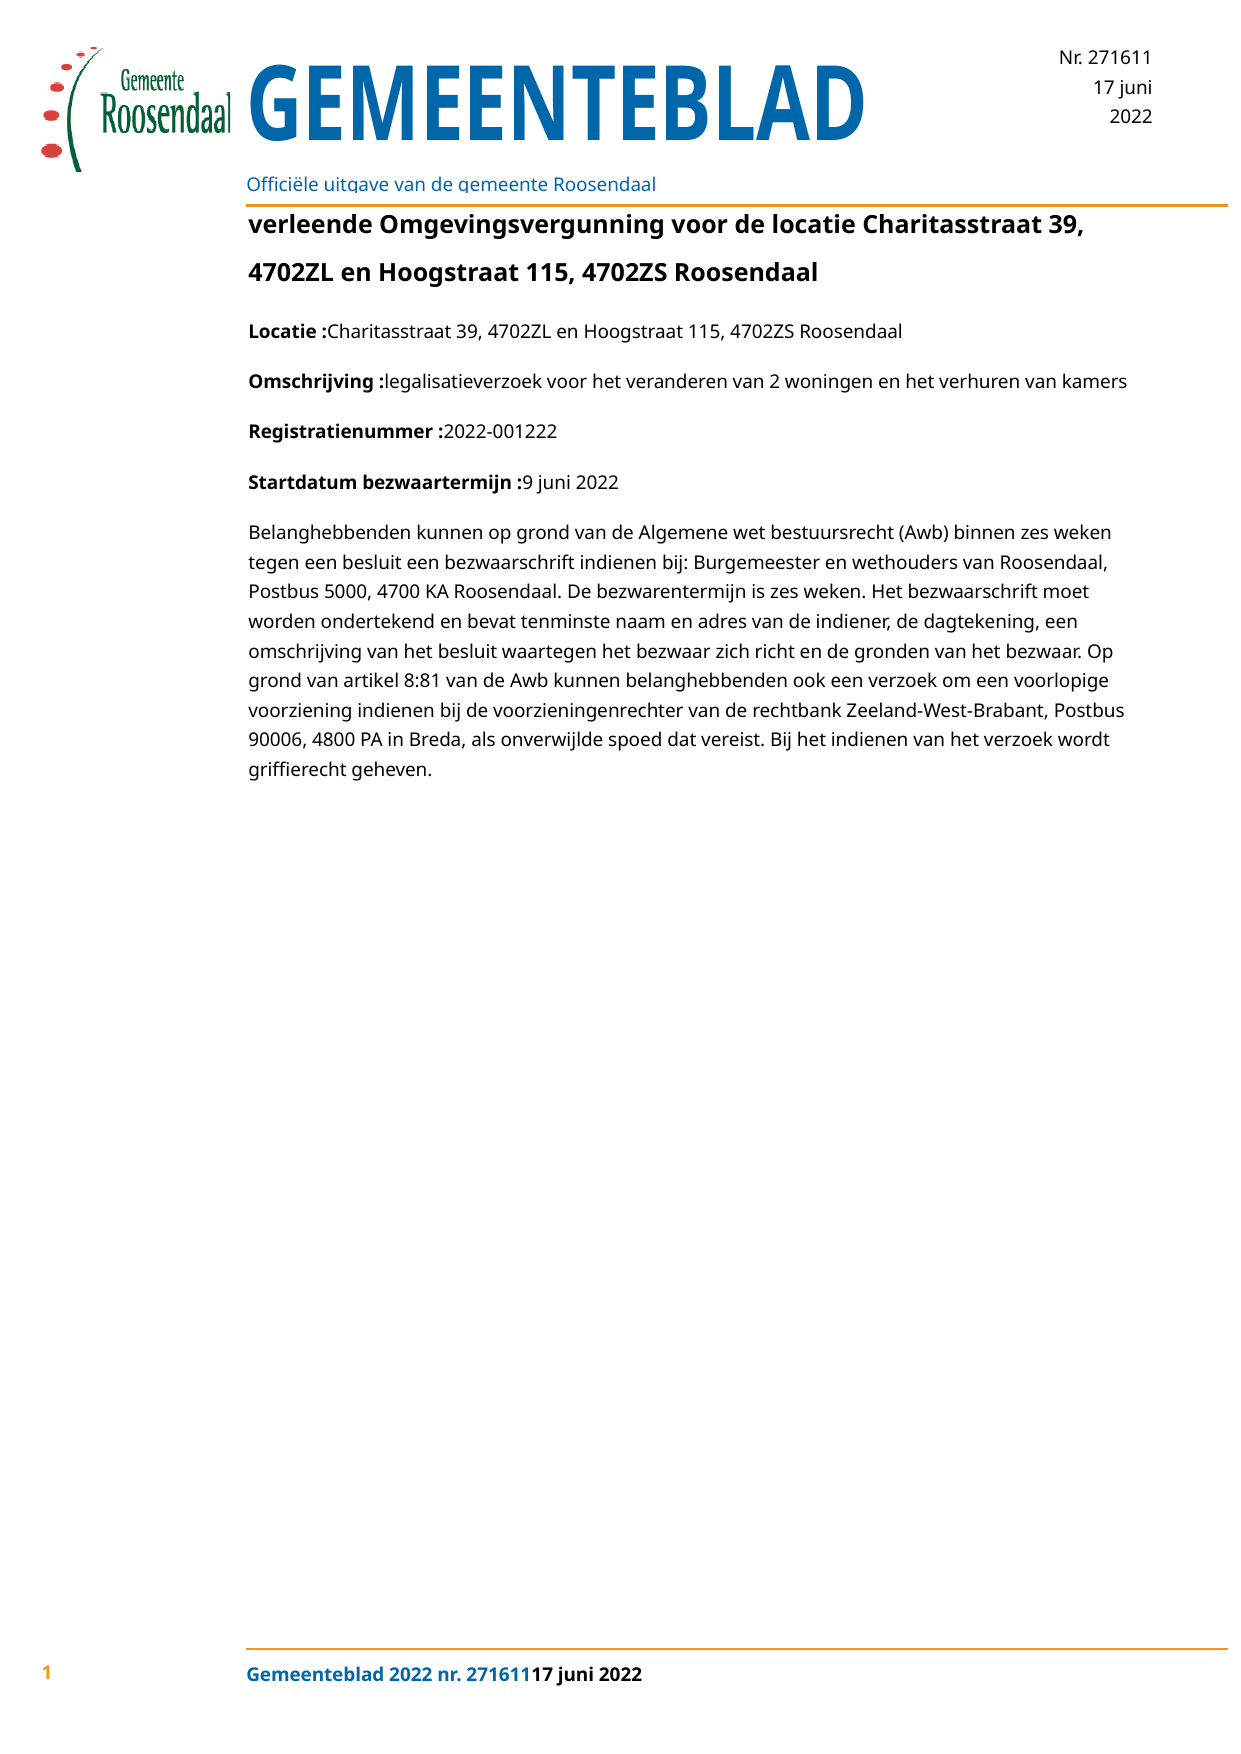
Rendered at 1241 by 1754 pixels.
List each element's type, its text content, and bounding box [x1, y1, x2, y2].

text Omschrijving :legalisatieverzoek voor het veranderen van 2 woningen en het verhuren van kamers [248, 368, 1152, 394]
text verleende Omgevingsvergunning voor de locatie Charitasstraat 39, 4702ZL en Hoogstraat 115, 4702ZS Roosendaal [248, 207, 1152, 288]
text Belanghebbenden kunnen op grond van de Algemene wet bestuursrecht (Awb) binnen zes weken tegen een besluit een bezwaarschrift indienen bij: Burgemeester en wethouders van Roosendaal, Postbus 5000, 4700 KA Roosendaal. De bezwarentermijn is zes weken. Het bezwaarschrift moet worden ondertekend en bevat tenminste naam en adres van de indiener, de dagtekening, een omschrijving van het besluit waartegen het bezwaar zich richt en de gronden van het bezwaar. Op grond van artikel 8:81 van de Awb kunnen belanghebbenden ook een verzoek om een voorlopige voorziening indienen bij de voorzieningenrechter van de rechtbank Zeeland-West-Brabant, Postbus 90006, 4800 PA in Breda, als onverwijlde spoed dat vereist. Bij het indienen van het verzoek wordt griffierecht geheven. [248, 519, 1152, 782]
picture [41, 47, 231, 172]
text Registratienummer :2022-001222 [248, 419, 1152, 444]
text Startdatum bezwaartermijn :9 juni 2022 [248, 469, 1152, 495]
text Locatie :Charitasstraat 39, 4702ZL en Hoogstraat 115, 4702ZS Roosendaal [248, 318, 1152, 344]
